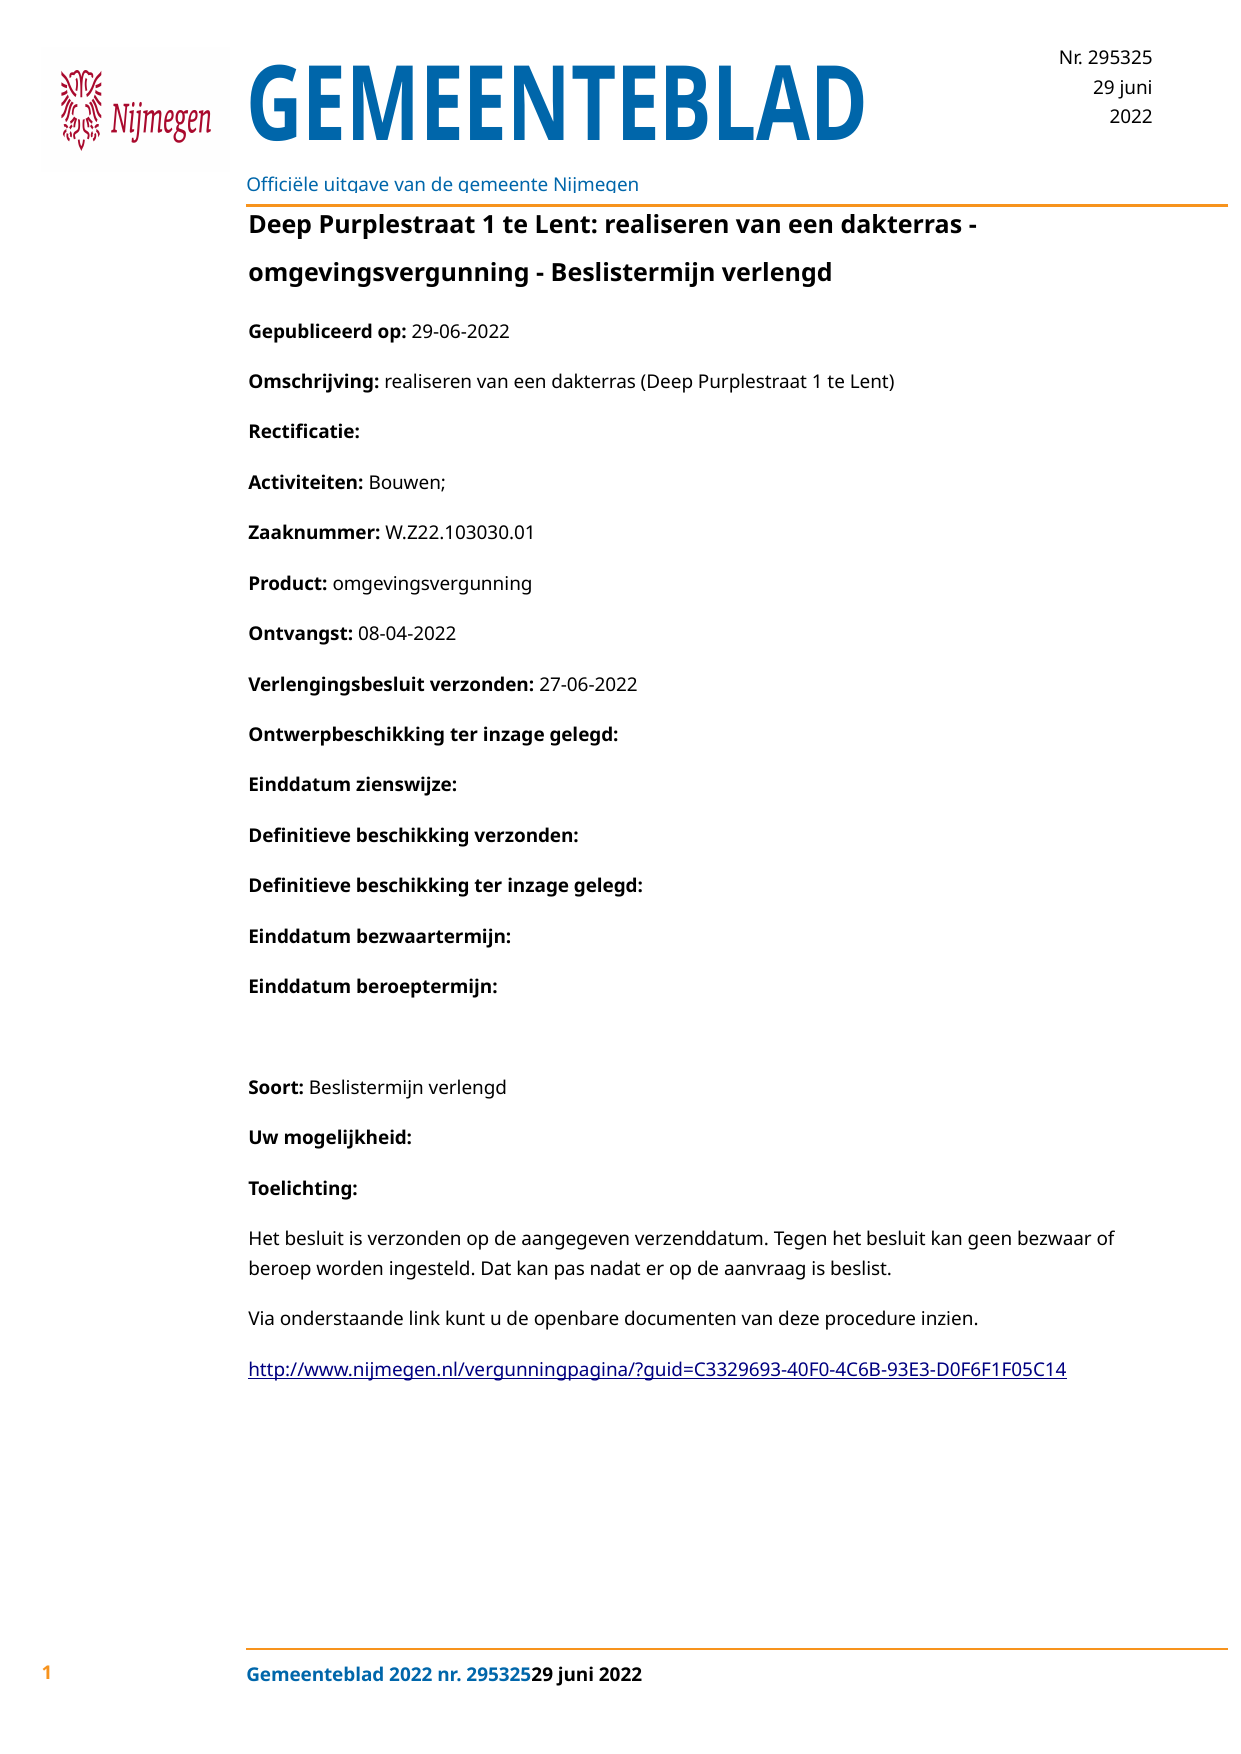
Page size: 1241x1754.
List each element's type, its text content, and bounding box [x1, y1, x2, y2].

text Omschrijving: realiseren van een dakterras (Deep Purplestraat 1 te Lent) [248, 368, 1152, 394]
text Ontvangst: 08-04-2022 [248, 620, 1152, 646]
text Einddatum beroeptermijn: [248, 973, 1152, 999]
text Einddatum bezwaartermijn: [248, 923, 1152, 949]
text Ontwerpbeschikking ter inzage gelegd: [248, 721, 1152, 747]
text Zaaknummer: W.Z22.103030.01 [248, 519, 1152, 545]
text Het besluit is verzonden op de aangegeven verzenddatum. Tegen het besluit kan geen bezwaar of beroep worden ingesteld. Dat kan pas nadat er op de aanvraag is beslist. [248, 1225, 1152, 1281]
text Toelichting: [248, 1175, 1152, 1201]
text Soort: Beslistermijn verlengd [248, 1074, 1152, 1100]
picture [41, 47, 231, 172]
text Verlengingsbesluit verzonden: 27-06-2022 [248, 671, 1152, 697]
text Deep Purplestraat 1 te Lent: realiseren van een dakterras - omgevingsvergunning - Beslistermijn verlengd [248, 207, 1152, 288]
text http://www.nijmegen.nl/vergunningpagina/?guid=C3329693-40F0-4C6B-93E3-D0F6F1F05C14 [248, 1356, 1152, 1382]
text Rectificatie: [248, 419, 1152, 444]
text Activiteiten: Bouwen; [248, 469, 1152, 495]
text Uw mogelijkheid: [248, 1124, 1152, 1150]
text Product: omgevingsvergunning [248, 570, 1152, 596]
text Gepubliceerd op: 29-06-2022 [248, 318, 1152, 344]
text Via onderstaande link kunt u de openbare documenten van deze procedure inzien. [248, 1305, 1152, 1331]
text Definitieve beschikking verzonden: [248, 822, 1152, 848]
text Einddatum zienswijze: [248, 772, 1152, 797]
text Definitieve beschikking ter inzage gelegd: [248, 872, 1152, 898]
